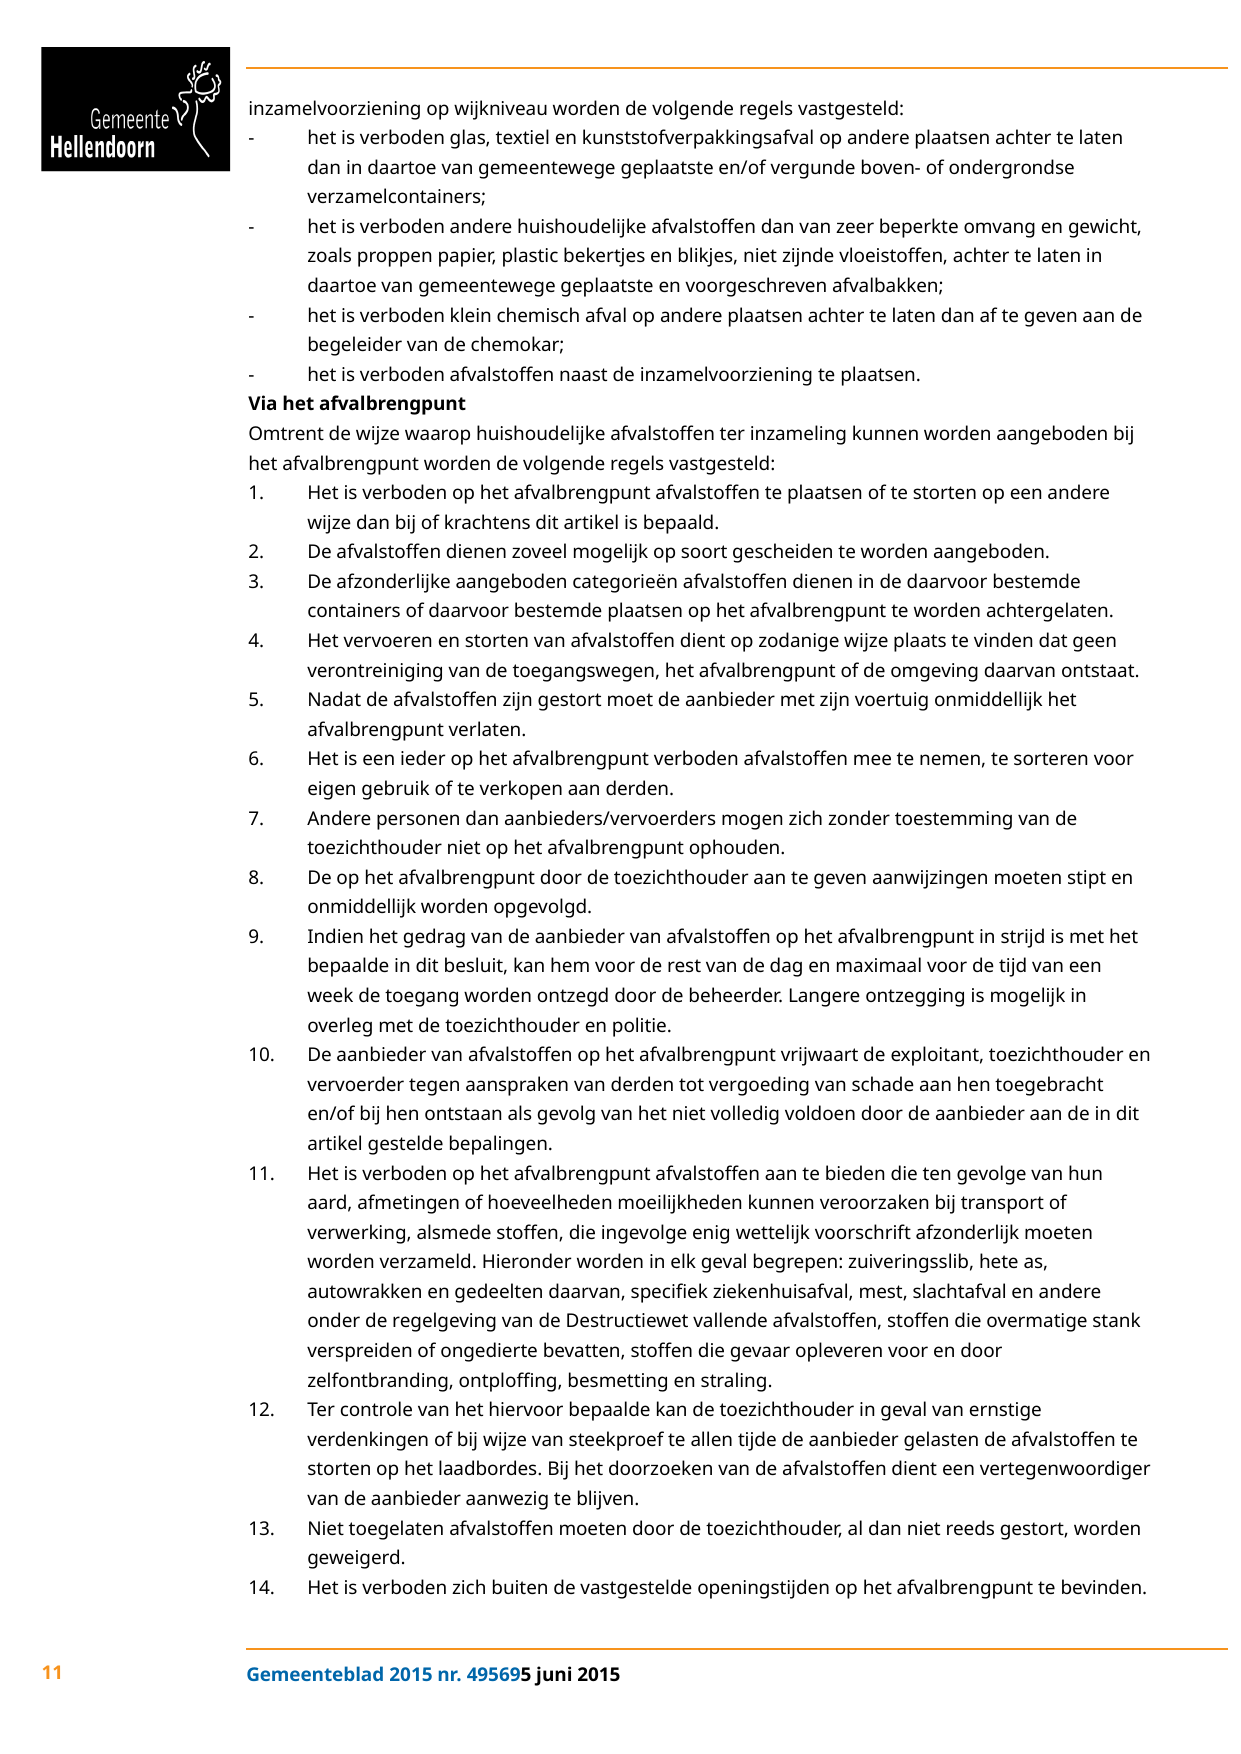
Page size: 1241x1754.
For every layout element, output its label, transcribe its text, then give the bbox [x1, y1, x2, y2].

list Ter controle van het hiervoor bepaalde kan de toezichthouder in geval van ernstige verdenkingen of bij wijze van steekproef te allen tijde de aanbieder gelasten de afvalstoffen te storten op het laadbordes. Bij het doorzoeken van de afvalstoffen dient een vertegenwoordiger van de aanbieder aanwezig te blijven. [248, 1396, 1152, 1511]
list Het is verboden op het afvalbrengpunt afvalstoffen aan te bieden die ten gevolge van hun aard, afmetingen of hoeveelheden moeilijkheden kunnen veroorzaken bij transport of verwerking, alsmede stoffen, die ingevolge enig wettelijk voorschrift afzonderlijk moeten worden verzameld. Hieronder worden in elk geval begrepen: zuiveringsslib, hete as, autowrakken en gedeelten daarvan, specifiek ziekenhuisafval, mest, slachtafval en andere onder de regelgeving van de Destructiewet vallende afvalstoffen, stoffen die overmatige stank verspreiden of ongedierte bevatten, stoffen die gevaar opleveren voor en door zelfontbranding, ontploffing, besmetting en straling. [248, 1160, 1152, 1393]
list het is verboden afvalstoffen naast de inzamelvoorziening te plaatsen. [248, 361, 1152, 387]
list Nadat de afvalstoffen zijn gestort moet de aanbieder met zijn voertuig onmiddellijk het afvalbrengpunt verlaten. [248, 686, 1152, 742]
list Het is verboden op het afvalbrengpunt afvalstoffen te plaatsen of te storten op een andere wijze dan bij of krachtens dit artikel is bepaald. [248, 479, 1152, 535]
list De aanbieder van afvalstoffen op het afvalbrengpunt vrijwaart de exploitant, toezichthouder en vervoerder tegen aanspraken van derden tot vergoeding van schade aan hen toegebracht en/of bij hen ontstaan als gevolg van het niet volledig voldoen door de aanbieder aan de in dit artikel gestelde bepalingen. [248, 1041, 1152, 1156]
list het is verboden klein chemisch afval op andere plaatsen achter te laten dan af te geven aan de begeleider van de chemokar; [248, 302, 1152, 357]
list De afvalstoffen dienen zoveel mogelijk op soort gescheiden te worden aangeboden. [248, 538, 1152, 564]
text Via het afvalbrengpunt [248, 391, 1152, 416]
text inzamelvoorziening op wijkniveau worden de volgende regels vastgesteld: [248, 95, 1152, 121]
list Het is verboden zich buiten de vastgestelde openingstijden op het afvalbrengpunt te bevinden. [248, 1574, 1152, 1600]
list De op het afvalbrengpunt door de toezichthouder aan te geven aanwijzingen moeten stipt en onmiddellijk worden opgevolgd. [248, 864, 1152, 919]
list Andere personen dan aanbieders/vervoerders mogen zich zonder toestemming van de toezichthouder niet op het afvalbrengpunt ophouden. [248, 805, 1152, 860]
list De afzonderlijke aangeboden categorieën afvalstoffen dienen in de daarvoor bestemde containers of daarvoor bestemde plaatsen op het afvalbrengpunt te worden achtergelaten. [248, 568, 1152, 623]
list Niet toegelaten afvalstoffen moeten door de toezichthouder, al dan niet reeds gestort, worden geweigerd. [248, 1515, 1152, 1570]
list het is verboden andere huishoudelijke afvalstoffen dan van zeer beperkte omvang en gewicht, zoals proppen papier, plastic bekertjes en blikjes, niet zijnde vloeistoffen, achter te laten in daartoe van gemeentewege geplaatste en voorgeschreven afvalbakken; [248, 213, 1152, 298]
picture [41, 47, 231, 172]
list Indien het gedrag van de aanbieder van afvalstoffen op het afvalbrengpunt in strijd is met het bepaalde in dit besluit, kan hem voor de rest van de dag en maximaal voor de tijd van een week de toegang worden ontzegd door de beheerder. Langere ontzegging is mogelijk in overleg met de toezichthouder en politie. [248, 923, 1152, 1038]
list Het vervoeren en storten van afvalstoffen dient op zodanige wijze plaats te vinden dat geen verontreiniging van de toegangswegen, het afvalbrengpunt of de omgeving daarvan ontstaat. [248, 627, 1152, 683]
list het is verboden glas, textiel en kunststofverpakkingsafval op andere plaatsen achter te laten dan in daartoe van gemeentewege geplaatste en/of vergunde boven- of ondergrondse verzamelcontainers; [248, 124, 1152, 209]
text Omtrent de wijze waarop huishoudelijke afvalstoffen ter inzameling kunnen worden aangeboden bij het afvalbrengpunt worden de volgende regels vastgesteld: [248, 420, 1152, 476]
list Het is een ieder op het afvalbrengpunt verboden afvalstoffen mee te nemen, te sorteren voor eigen gebruik of te verkopen aan derden. [248, 746, 1152, 801]
